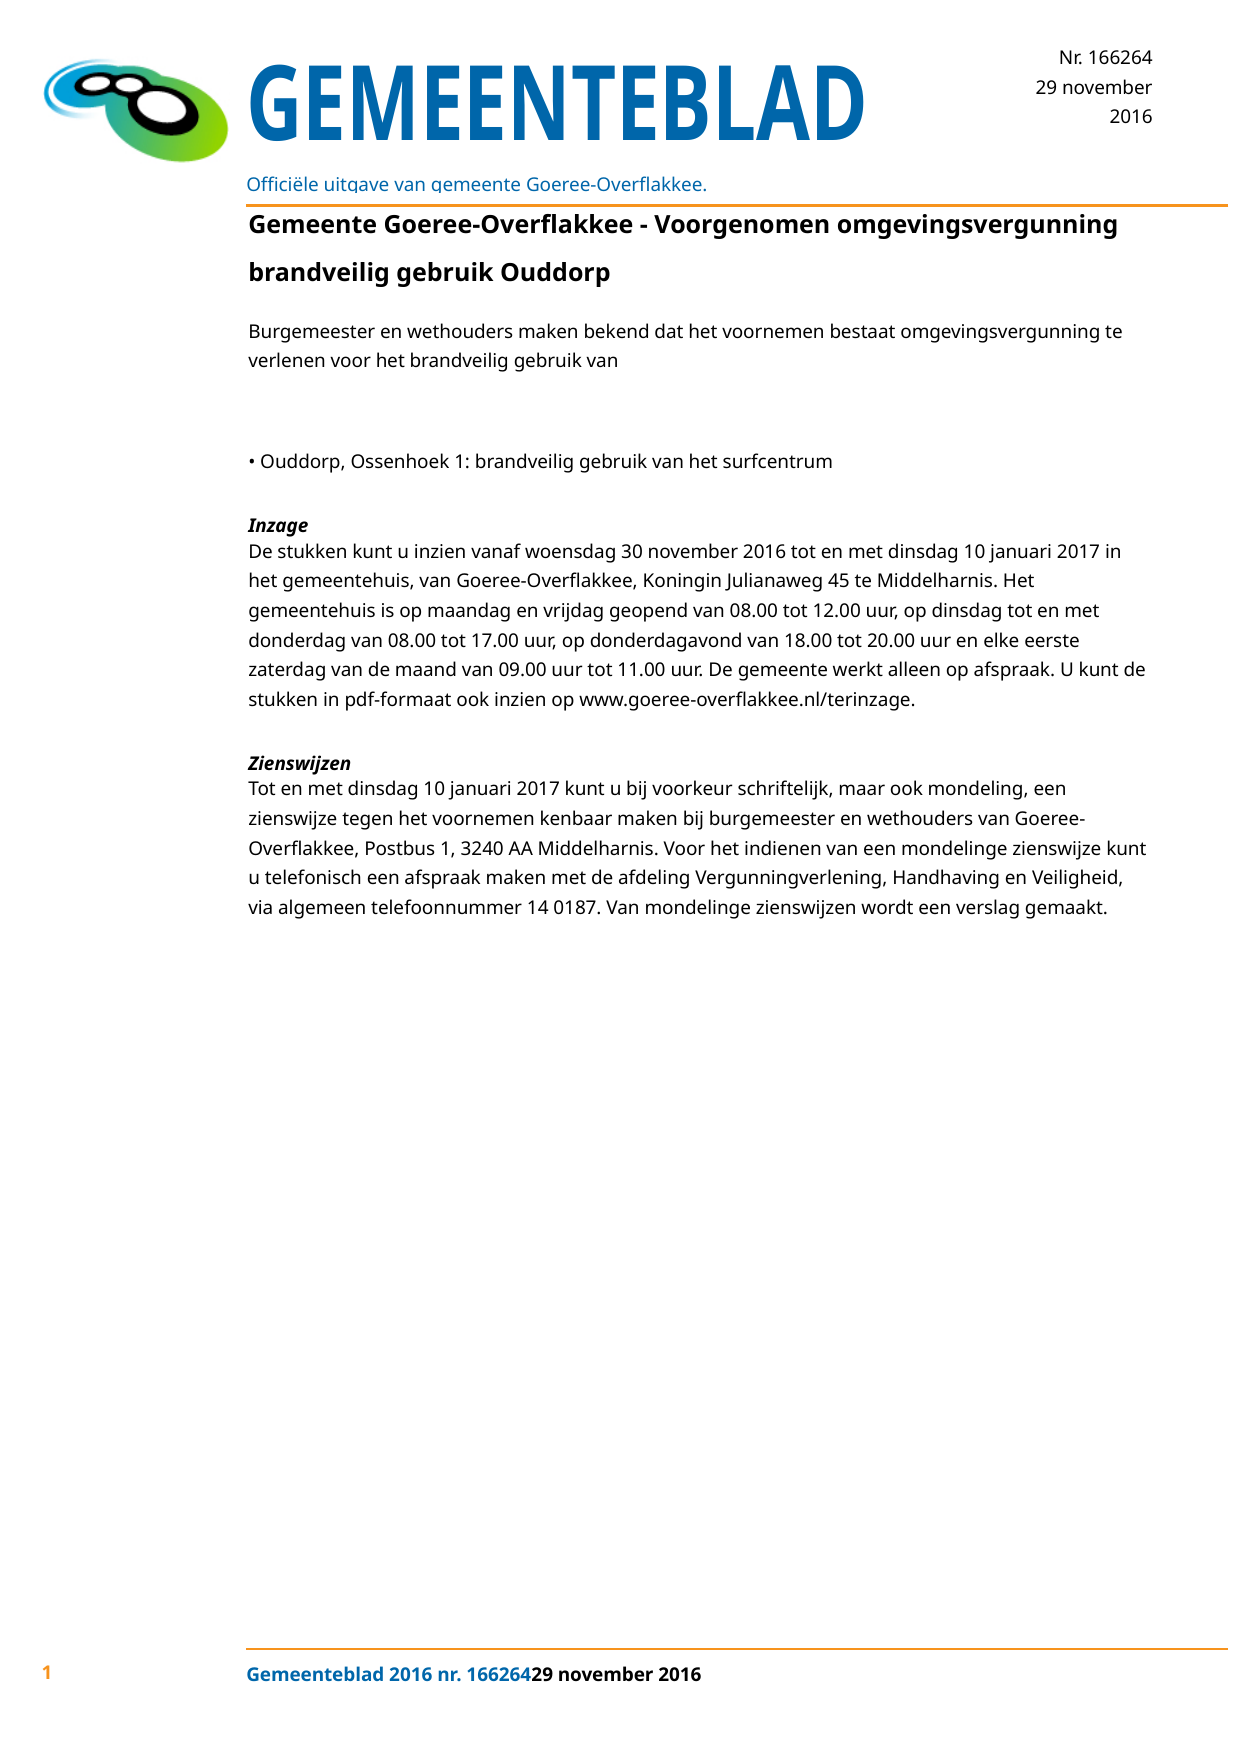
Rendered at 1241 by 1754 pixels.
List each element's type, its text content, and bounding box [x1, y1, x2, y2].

text De stukken kunt u inzien vanaf woensdag 30 november 2016 tot en met dinsdag 10 januari 2017 in het gemeentehuis, van Goeree-Overflakkee, Koningin Julianaweg 45 te Middelharnis. Het gemeentehuis is op maandag en vrijdag geopend van 08.00 tot 12.00 uur, op dinsdag tot en met donderdag van 08.00 tot 17.00 uur, op donderdagavond van 18.00 tot 20.00 uur en elke eerste zaterdag van de maand van 09.00 uur tot 11.00 uur. De gemeente werkt alleen op afspraak. U kunt de stukken in pdf-formaat ook inzien op www.goeree-overflakkee.nl/terinzage. [248, 538, 1152, 712]
text • Ouddorp, Ossenhoek 1: brandveilig gebruik van het surfcentrum [248, 448, 1152, 474]
picture [41, 47, 231, 172]
text Burgemeester en wethouders maken bekend dat het voornemen bestaat omgevingsvergunning te verlenen voor het brandveilig gebruik van [248, 318, 1152, 373]
text Zienswijzen [248, 750, 1152, 776]
text Tot en met dinsdag 10 januari 2017 kunt u bij voorkeur schriftelijk, maar ook mondeling, een zienswijze tegen het voornemen kenbaar maken bij burgemeester en wethouders van Goeree-Overflakkee, Postbus 1, 3240 AA Middelharnis. Voor het indienen van een mondelinge zienswijze kunt u telefonisch een afspraak maken met de afdeling Vergunningverlening, Handhaving en Veiligheid, via algemeen telefoonnummer 14 0187. Van mondelinge zienswijzen wordt een verslag gemaakt. [248, 776, 1152, 920]
text Gemeente Goeree-Overflakkee - Voorgenomen omgevingsvergunning brandveilig gebruik Ouddorp [248, 207, 1152, 288]
text Inzage [248, 512, 1152, 538]
